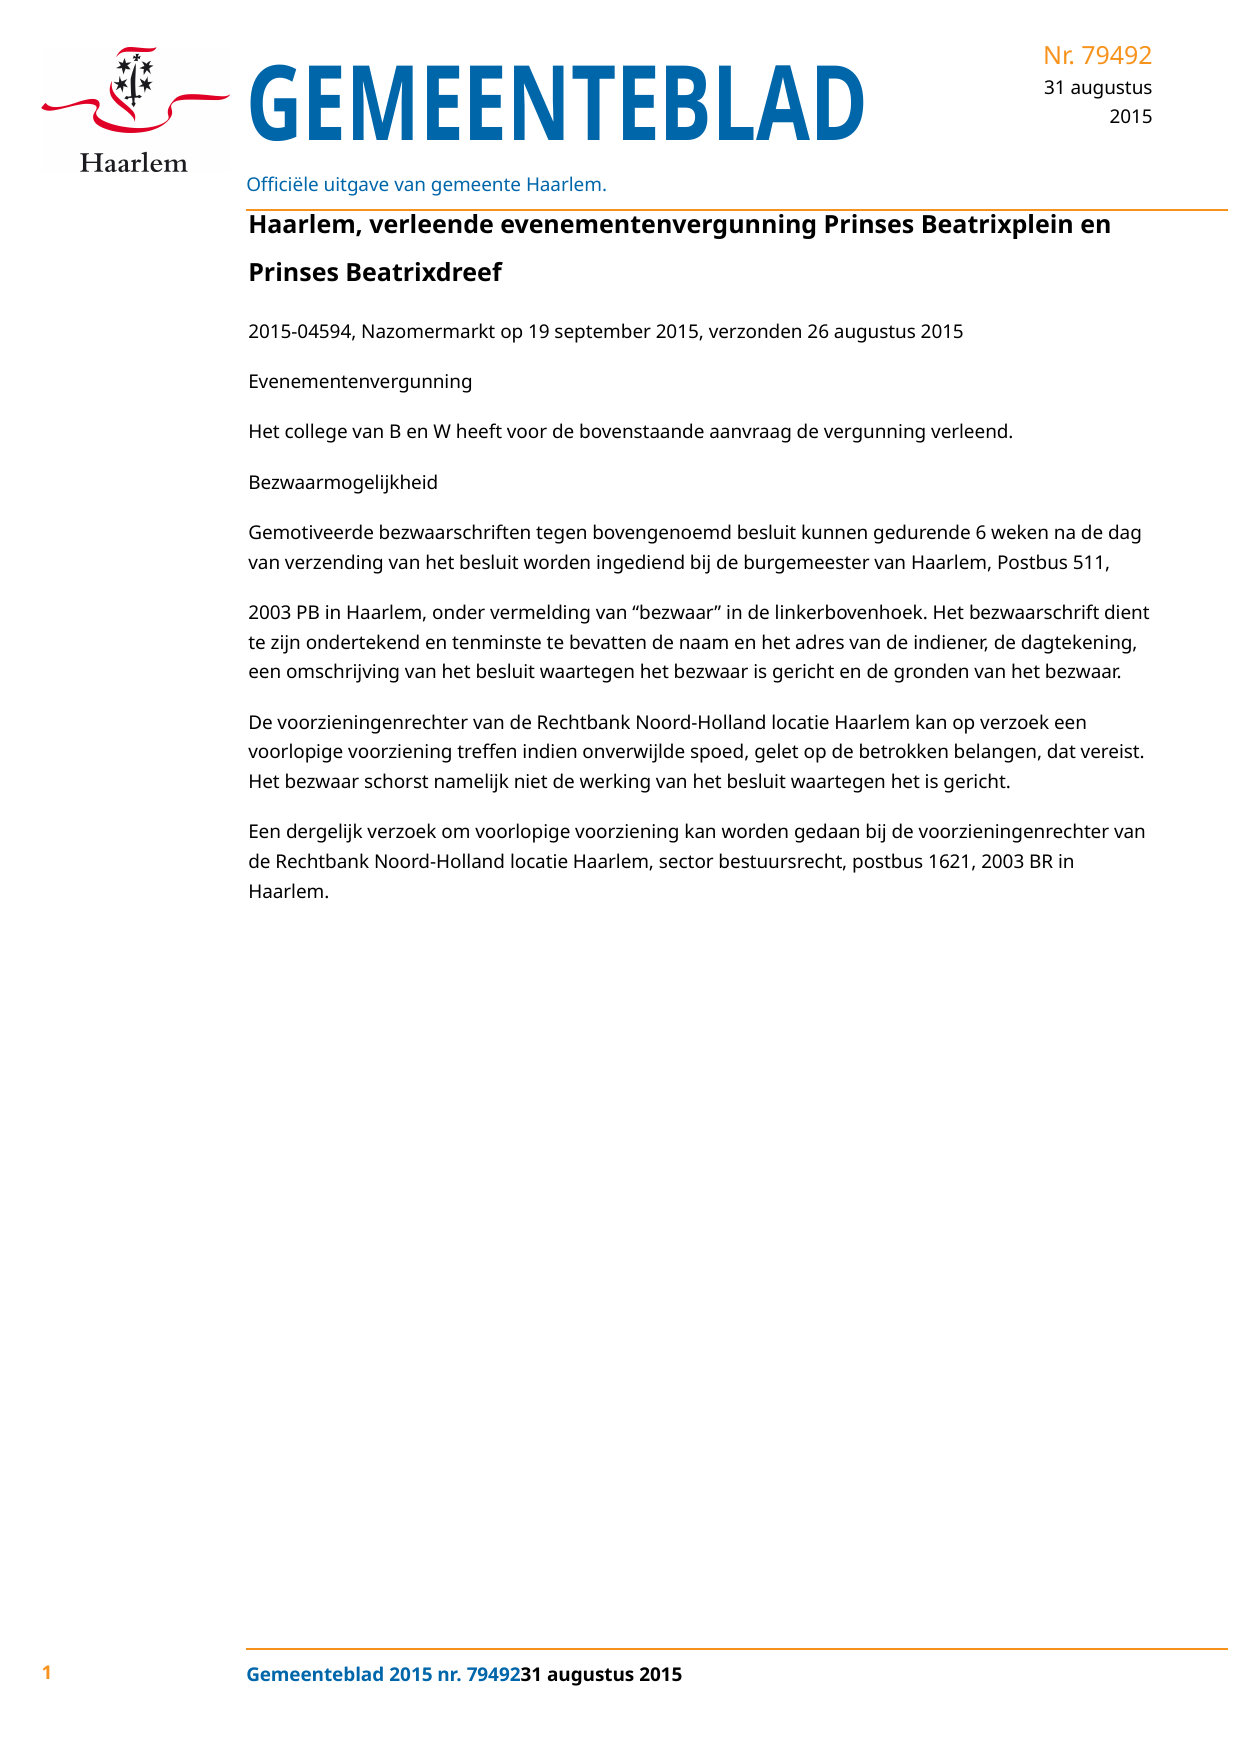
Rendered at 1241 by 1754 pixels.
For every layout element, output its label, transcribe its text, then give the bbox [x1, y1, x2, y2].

text Gemotiveerde bezwaarschriften tegen bovengenoemd besluit kunnen gedurende 6 weken na de dag van verzending van het besluit worden ingediend bij de burgemeester van Haarlem, Postbus 511, [248, 519, 1152, 575]
text 2015-04594, Nazomermarkt op 19 september 2015, verzonden 26 augustus 2015 [248, 318, 1152, 344]
text 2003 PB in Haarlem, onder vermelding van “bezwaar” in de linkerbovenhoek. Het bezwaarschrift dient te zijn ondertekend en tenminste te bevatten de naam en het adres van de indiener, de dagtekening, een omschrijving van het besluit waartegen het bezwaar is gericht en de gronden van het bezwaar. [248, 599, 1152, 684]
text Evenementenvergunning [248, 368, 1152, 394]
picture [41, 47, 231, 172]
text Bezwaarmogelijkheid [248, 469, 1152, 495]
text De voorzieningenrechter van de Rechtbank Noord-Holland locatie Haarlem kan op verzoek een voorlopige voorziening treffen indien onverwijlde spoed, gelet op de betrokken belangen, dat vereist. Het bezwaar schorst namelijk niet de werking van het besluit waartegen het is gericht. [248, 709, 1152, 794]
text Het college van B en W heeft voor de bovenstaande aanvraag de vergunning verleend. [248, 419, 1152, 444]
text Haarlem, verleende evenementenvergunning Prinses Beatrixplein en Prinses Beatrixdreef [248, 211, 1152, 288]
text Een dergelijk verzoek om voorlopige voorziening kan worden gedaan bij de voorzieningenrechter van de Rechtbank Noord-Holland locatie Haarlem, sector bestuursrecht, postbus 1621, 2003 BR in Haarlem. [248, 819, 1152, 904]
